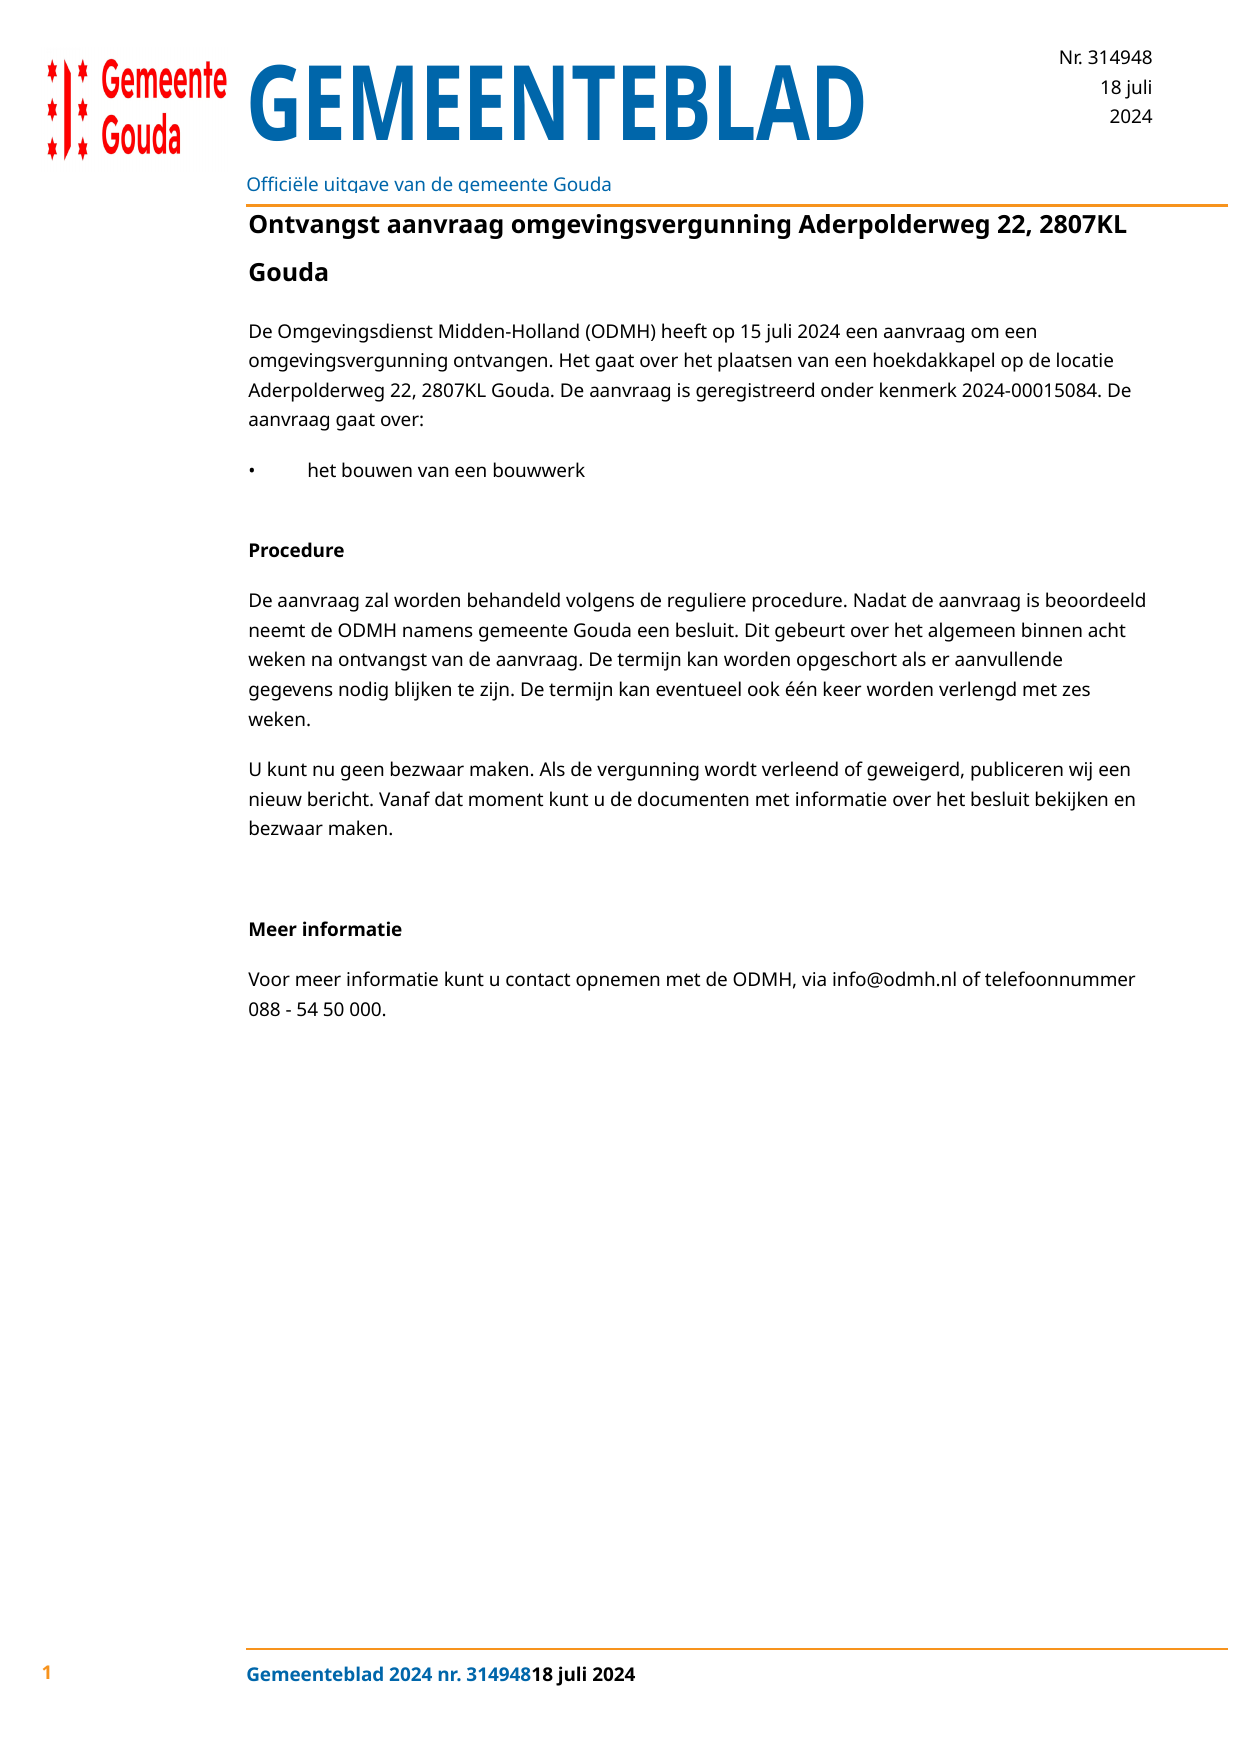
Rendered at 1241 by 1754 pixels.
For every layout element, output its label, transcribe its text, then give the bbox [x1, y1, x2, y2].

text U kunt nu geen bezwaar maken. Als de vergunning wordt verleend of geweigerd, publiceren wij een nieuw bericht. Vanaf dat moment kunt u de documenten met informatie over het besluit bekijken en bezwaar maken. [248, 756, 1152, 841]
list het bouwen van een bouwwerk [248, 457, 1152, 483]
text Voor meer informatie kunt u contact opnemen met de ODMH, via info@odmh.nl of telefoonnummer 088 - 54 50 000. [248, 967, 1152, 1022]
text De Omgevingsdienst Midden-Holland (ODMH) heeft op 15 juli 2024 een aanvraag om een omgevingsvergunning ontvangen. Het gaat over het plaatsen van een hoekdakkapel op de locatie Aderpolderweg 22, 2807KL Gouda. De aanvraag is geregistreerd onder kenmerk 2024-00015084. De aanvraag gaat over: [248, 318, 1152, 432]
picture [41, 47, 231, 172]
text Ontvangst aanvraag omgevingsvergunning Aderpolderweg 22, 2807KL Gouda [248, 207, 1152, 288]
text De aanvraag zal worden behandeld volgens de reguliere procedure. Nadat de aanvraag is beoordeeld neemt de ODMH namens gemeente Gouda een besluit. Dit gebeurt over het algemeen binnen acht weken na ontvangst van de aanvraag. De termijn kan worden opgeschort als er aanvullende gegevens nodig blijken te zijn. De termijn kan eventueel ook één keer worden verlengd met zes weken. [248, 587, 1152, 732]
text Meer informatie [248, 916, 1152, 942]
text Procedure [248, 537, 1152, 563]
